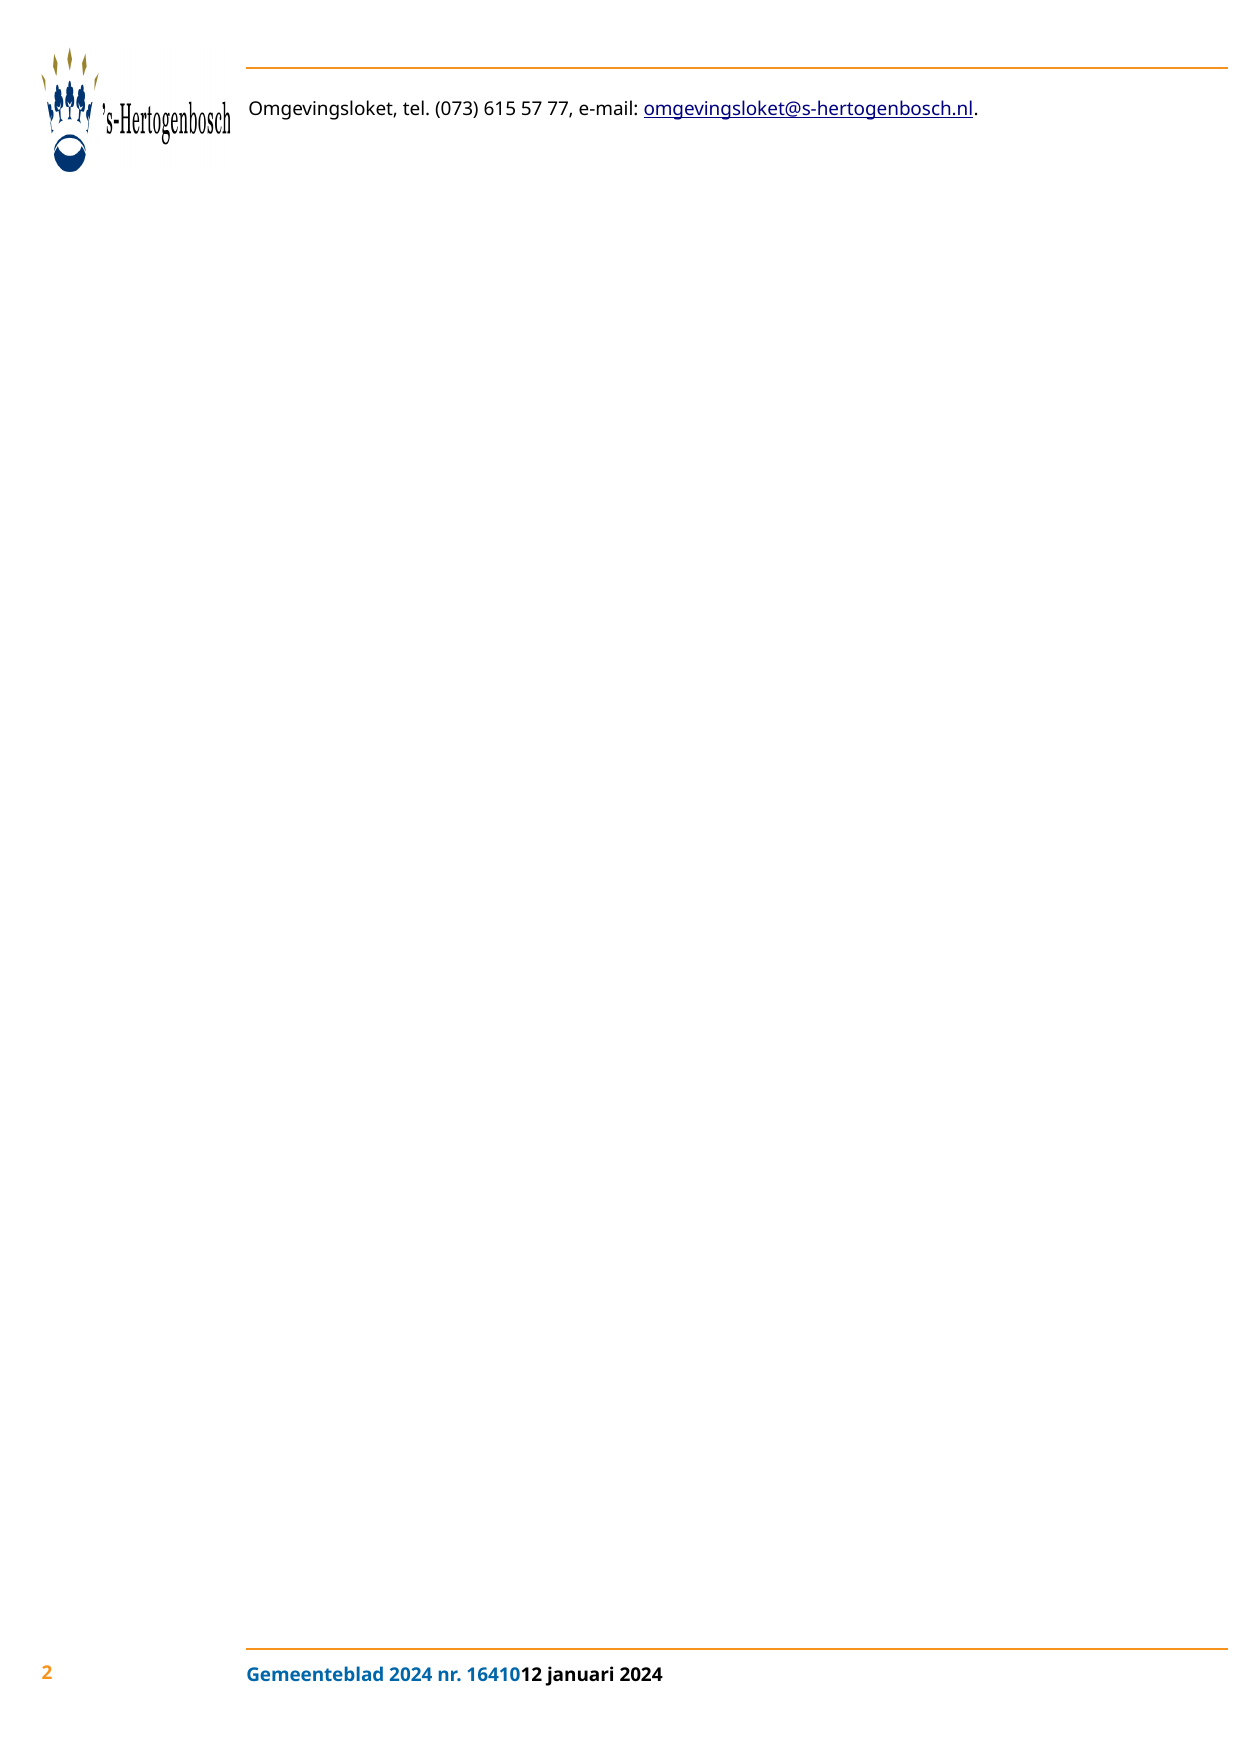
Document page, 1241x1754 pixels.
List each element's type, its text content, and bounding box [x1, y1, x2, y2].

picture [41, 47, 231, 172]
text Omgevingsloket, tel. (073) 615 57 77, e-mail: omgevingsloket@s-hertogenbosch.nl. [248, 95, 1152, 121]
